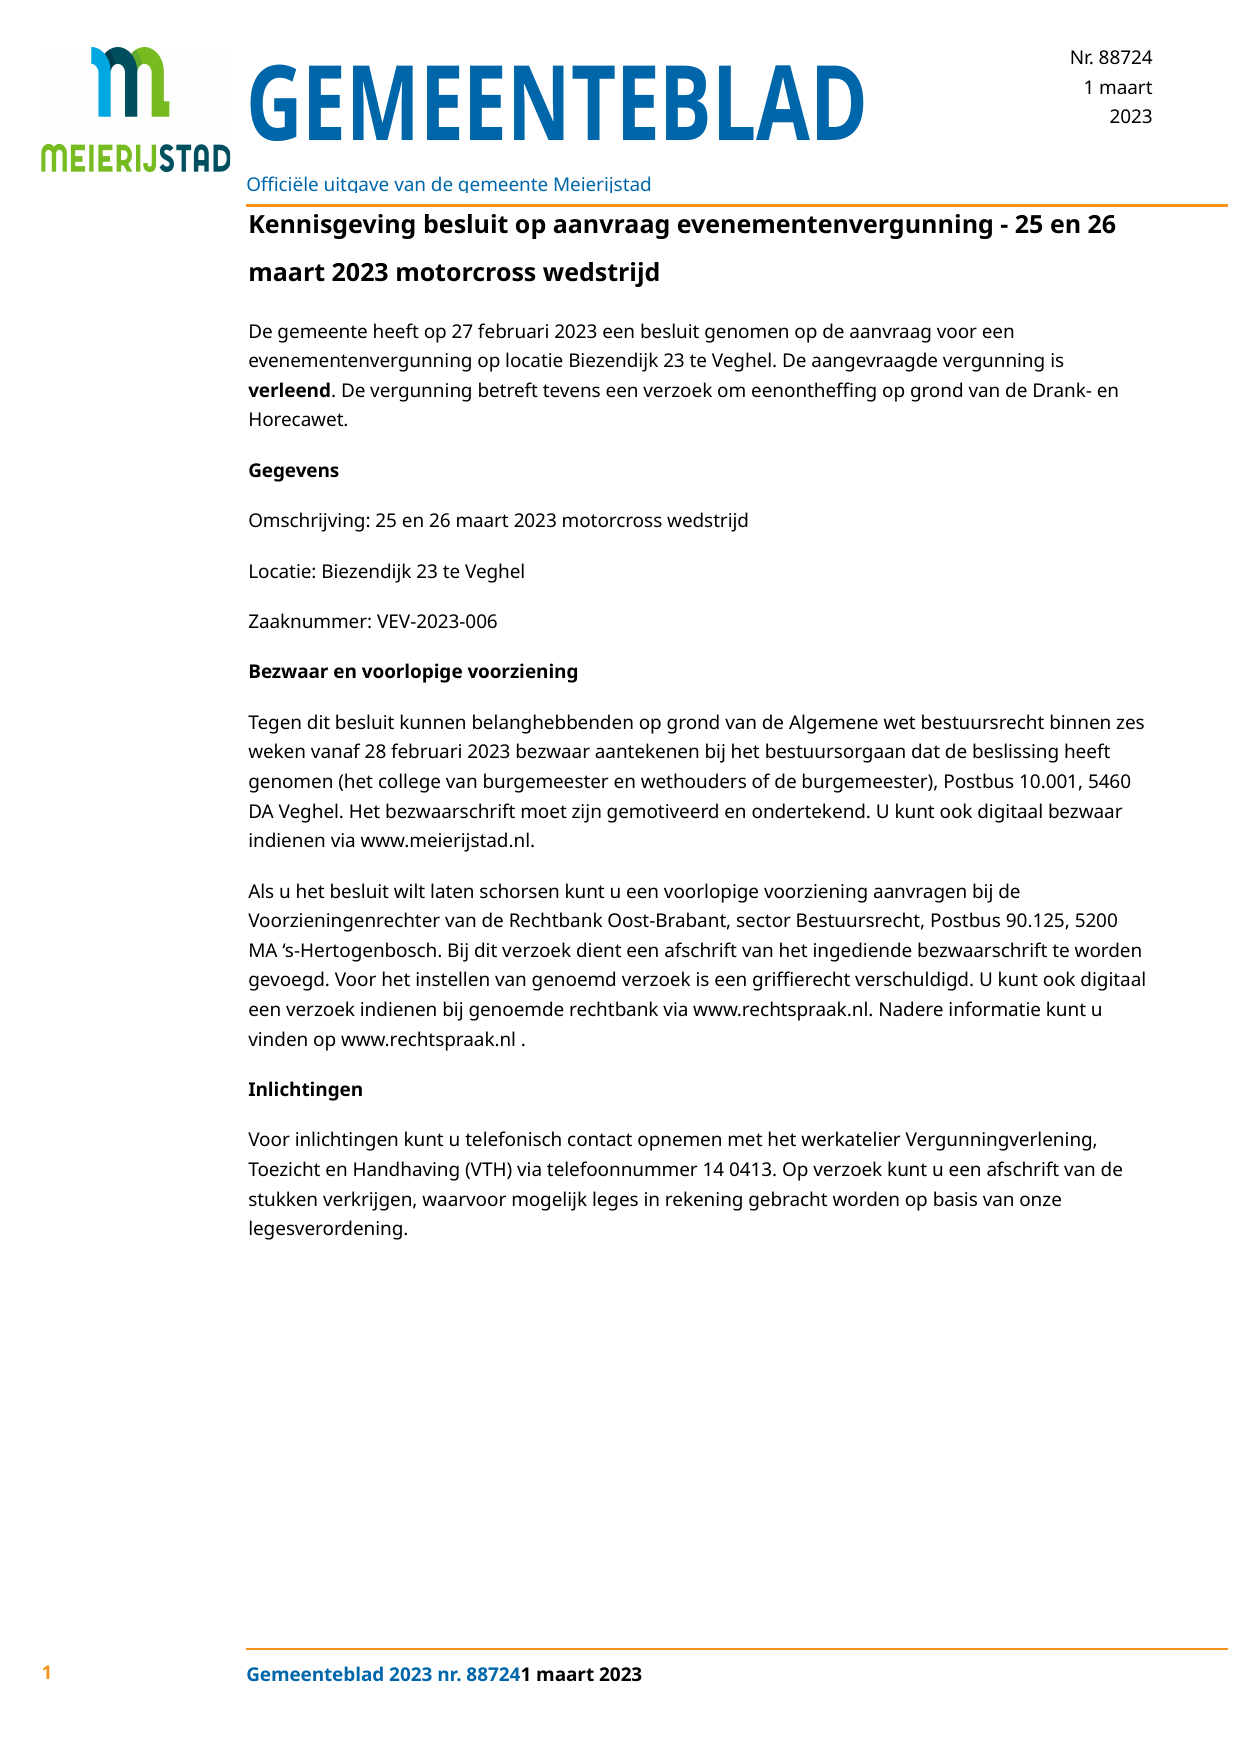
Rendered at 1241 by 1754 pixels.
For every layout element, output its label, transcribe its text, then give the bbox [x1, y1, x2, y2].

text Kennisgeving besluit op aanvraag evenementenvergunning - 25 en 26 maart 2023 motorcross wedstrijd [248, 207, 1152, 288]
picture [41, 47, 231, 172]
text Voor inlichtingen kunt u telefonisch contact opnemen met het werkatelier Vergunningverlening, Toezicht en Handhaving (VTH) via telefoonnummer 14 0413. Op verzoek kunt u een afschrift van de stukken verkrijgen, waarvoor mogelijk leges in rekening gebracht worden op basis van onze legesverordening. [248, 1127, 1152, 1241]
text Als u het besluit wilt laten schorsen kunt u een voorlopige voorziening aanvragen bij de Voorzieningenrechter van de Rechtbank Oost-Brabant, sector Bestuursrecht, Postbus 90.125, 5200 MA ‘s-Hertogenbosch. Bij dit verzoek dient een afschrift van het ingediende bezwaarschrift te worden gevoegd. Voor het instellen van genoemd verzoek is een griffierecht verschuldigd. U kunt ook digitaal een verzoek indienen bij genoemde rechtbank via www.rechtspraak.nl. Nadere informatie kunt u vinden op www.rechtspraak.nl . [248, 878, 1152, 1052]
text Tegen dit besluit kunnen belanghebbenden op grond van de Algemene wet bestuursrecht binnen zes weken vanaf 28 februari 2023 bezwaar aantekenen bij het bestuursorgaan dat de beslissing heeft genomen (het college van burgemeester en wethouders of de burgemeester), Postbus 10.001, 5460 DA Veghel. Het bezwaarschrift moet zijn gemotiveerd en ondertekend. U kunt ook digitaal bezwaar indienen via www.meierijstad.nl. [248, 709, 1152, 853]
text Bezwaar en voorlopige voorziening [248, 659, 1152, 684]
text Locatie: Biezendijk 23 te Veghel [248, 558, 1152, 584]
text Omschrijving: 25 en 26 maart 2023 motorcross wedstrijd [248, 507, 1152, 533]
text Zaaknummer: VEV-2023-006 [248, 608, 1152, 634]
text Gegevens [248, 457, 1152, 483]
text Inlichtingen [248, 1076, 1152, 1102]
text De gemeente heeft op 27 februari 2023 een besluit genomen op de aanvraag voor een evenementenvergunning op locatie Biezendijk 23 te Veghel. De aangevraagde vergunning is verleend. De vergunning betreft tevens een verzoek om eenontheffing op grond van de Drank- en Horecawet. [248, 318, 1152, 432]
